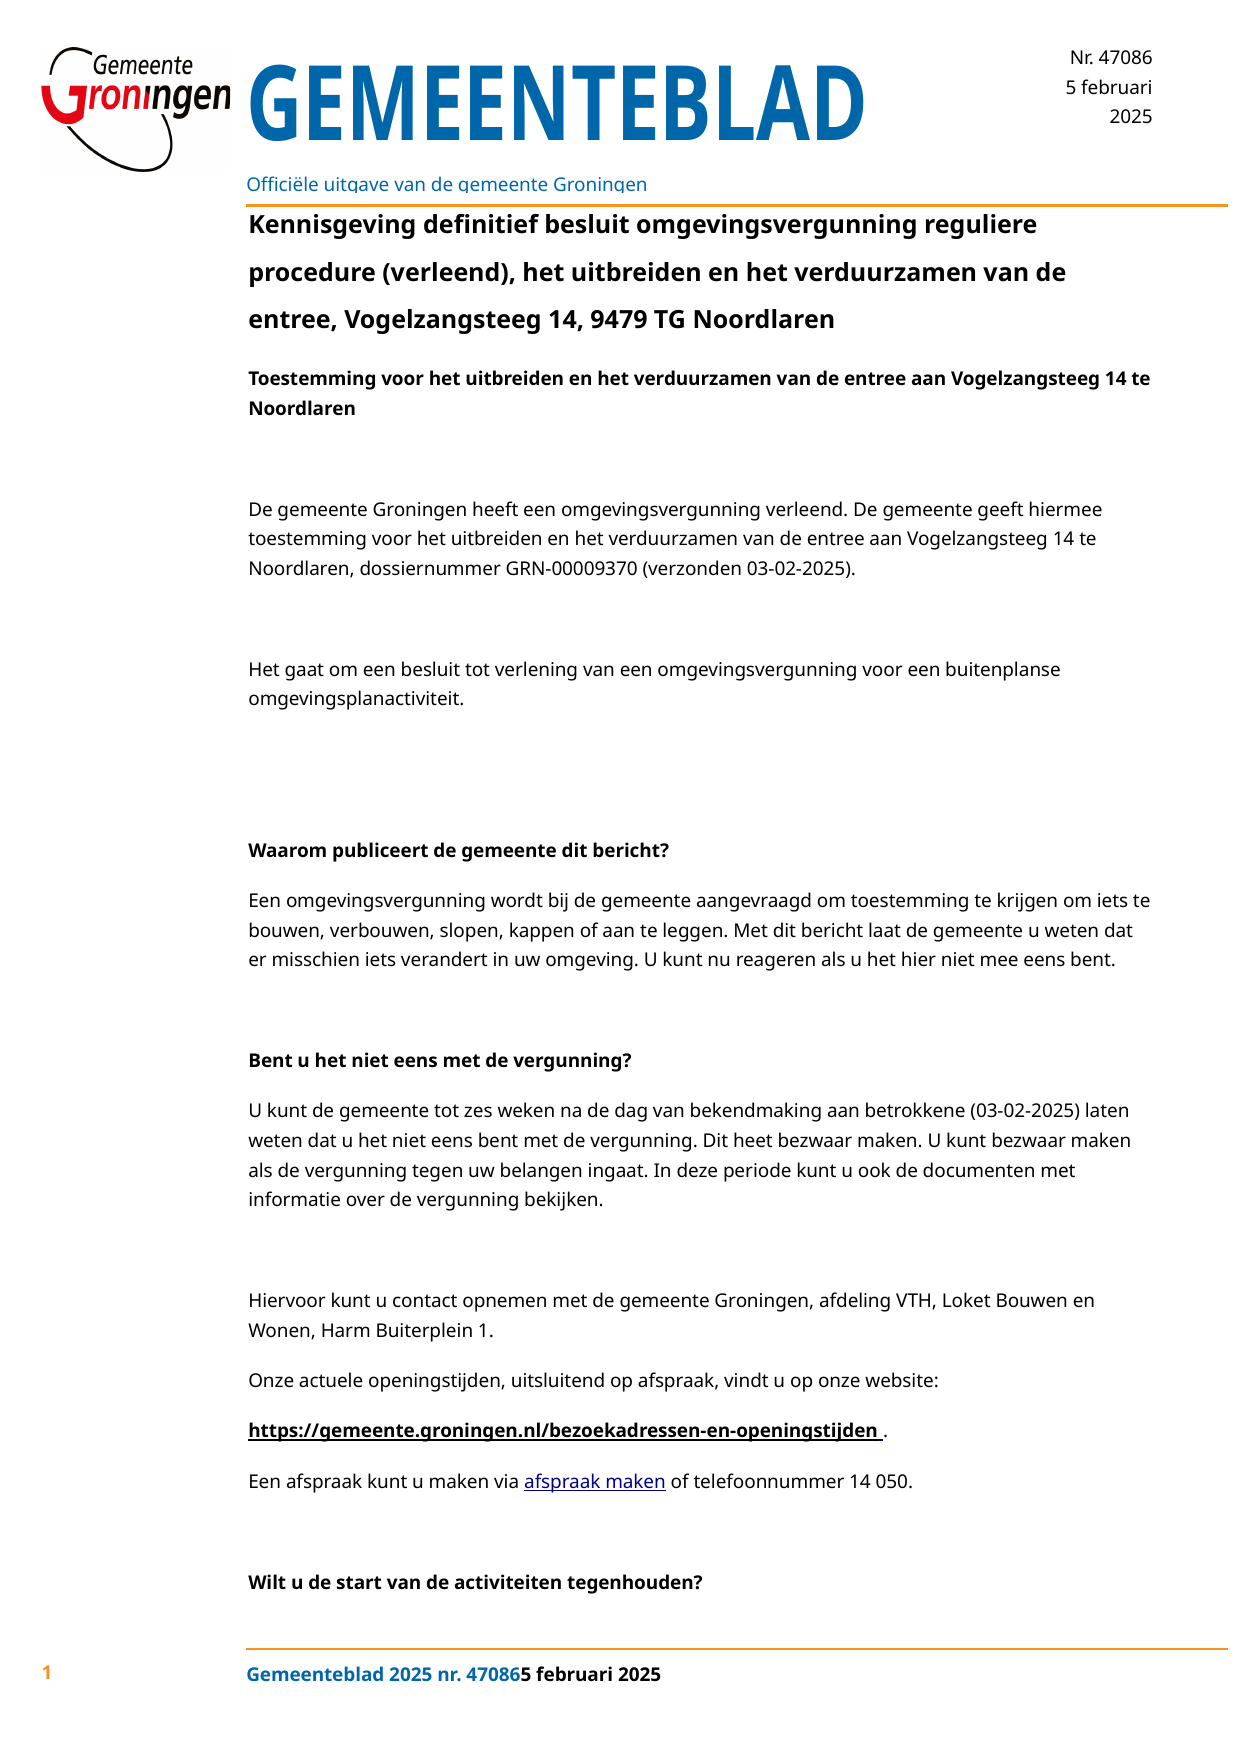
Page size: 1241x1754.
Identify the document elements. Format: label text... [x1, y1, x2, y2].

text Waarom publiceert de gemeente dit bericht? [248, 837, 1152, 862]
text Hiervoor kunt u contact opnemen met de gemeente Groningen, afdeling VTH, Loket Bouwen en Wonen, Harm Buiterplein 1. [248, 1287, 1152, 1342]
text Een omgevingsvergunning wordt bij de gemeente aangevraagd om toestemming te krijgen om iets te bouwen, verbouwen, slopen, kappen of aan te leggen. Met dit bericht laat de gemeente u weten dat er misschien iets verandert in uw omgeving. U kunt nu reageren als u het hier niet mee eens bent. [248, 887, 1152, 972]
text Toestemming voor het uitbreiden en het verduurzamen van de entree aan Vogelzangsteeg 14 te Noordlaren [248, 366, 1152, 421]
text Een afspraak kunt u maken via afspraak maken of telefoonnummer 14 050. [248, 1468, 1152, 1494]
text Onze actuele openingstijden, uitsluitend op afspraak, vindt u op onze website: [248, 1367, 1152, 1393]
text U kunt de gemeente tot zes weken na de dag van bekendmaking aan betrokkene (03-02-2025) laten weten dat u het niet eens bent met de vergunning. Dit heet bezwaar maken. U kunt bezwaar maken als de vergunning tegen uw belangen ingaat. In deze periode kunt u ook de documenten met informatie over de vergunning bekijken. [248, 1098, 1152, 1212]
text Het gaat om een besluit tot verlening van een omgevingsvergunning voor een buitenplanse omgevingsplanactiviteit. [248, 656, 1152, 711]
text Bent u het niet eens met de vergunning? [248, 1047, 1152, 1073]
picture [41, 47, 231, 172]
text Wilt u de start van de activiteiten tegenhouden? [248, 1569, 1152, 1594]
text https://gemeente.groningen.nl/bezoekadressen-en-openingstijden . [248, 1418, 1152, 1443]
text De gemeente Groningen heeft een omgevingsvergunning verleend. De gemeente geeft hiermee toestemming voor het uitbreiden en het verduurzamen van de entree aan Vogelzangsteeg 14 te Noordlaren, dossiernummer GRN-00009370 (verzonden 03-02-2025). [248, 496, 1152, 581]
text Kennisgeving definitief besluit omgevingsvergunning reguliere procedure (verleend), het uitbreiden en het verduurzamen van de entree, Vogelzangsteeg 14, 9479 TG Noordlaren [248, 207, 1152, 336]
